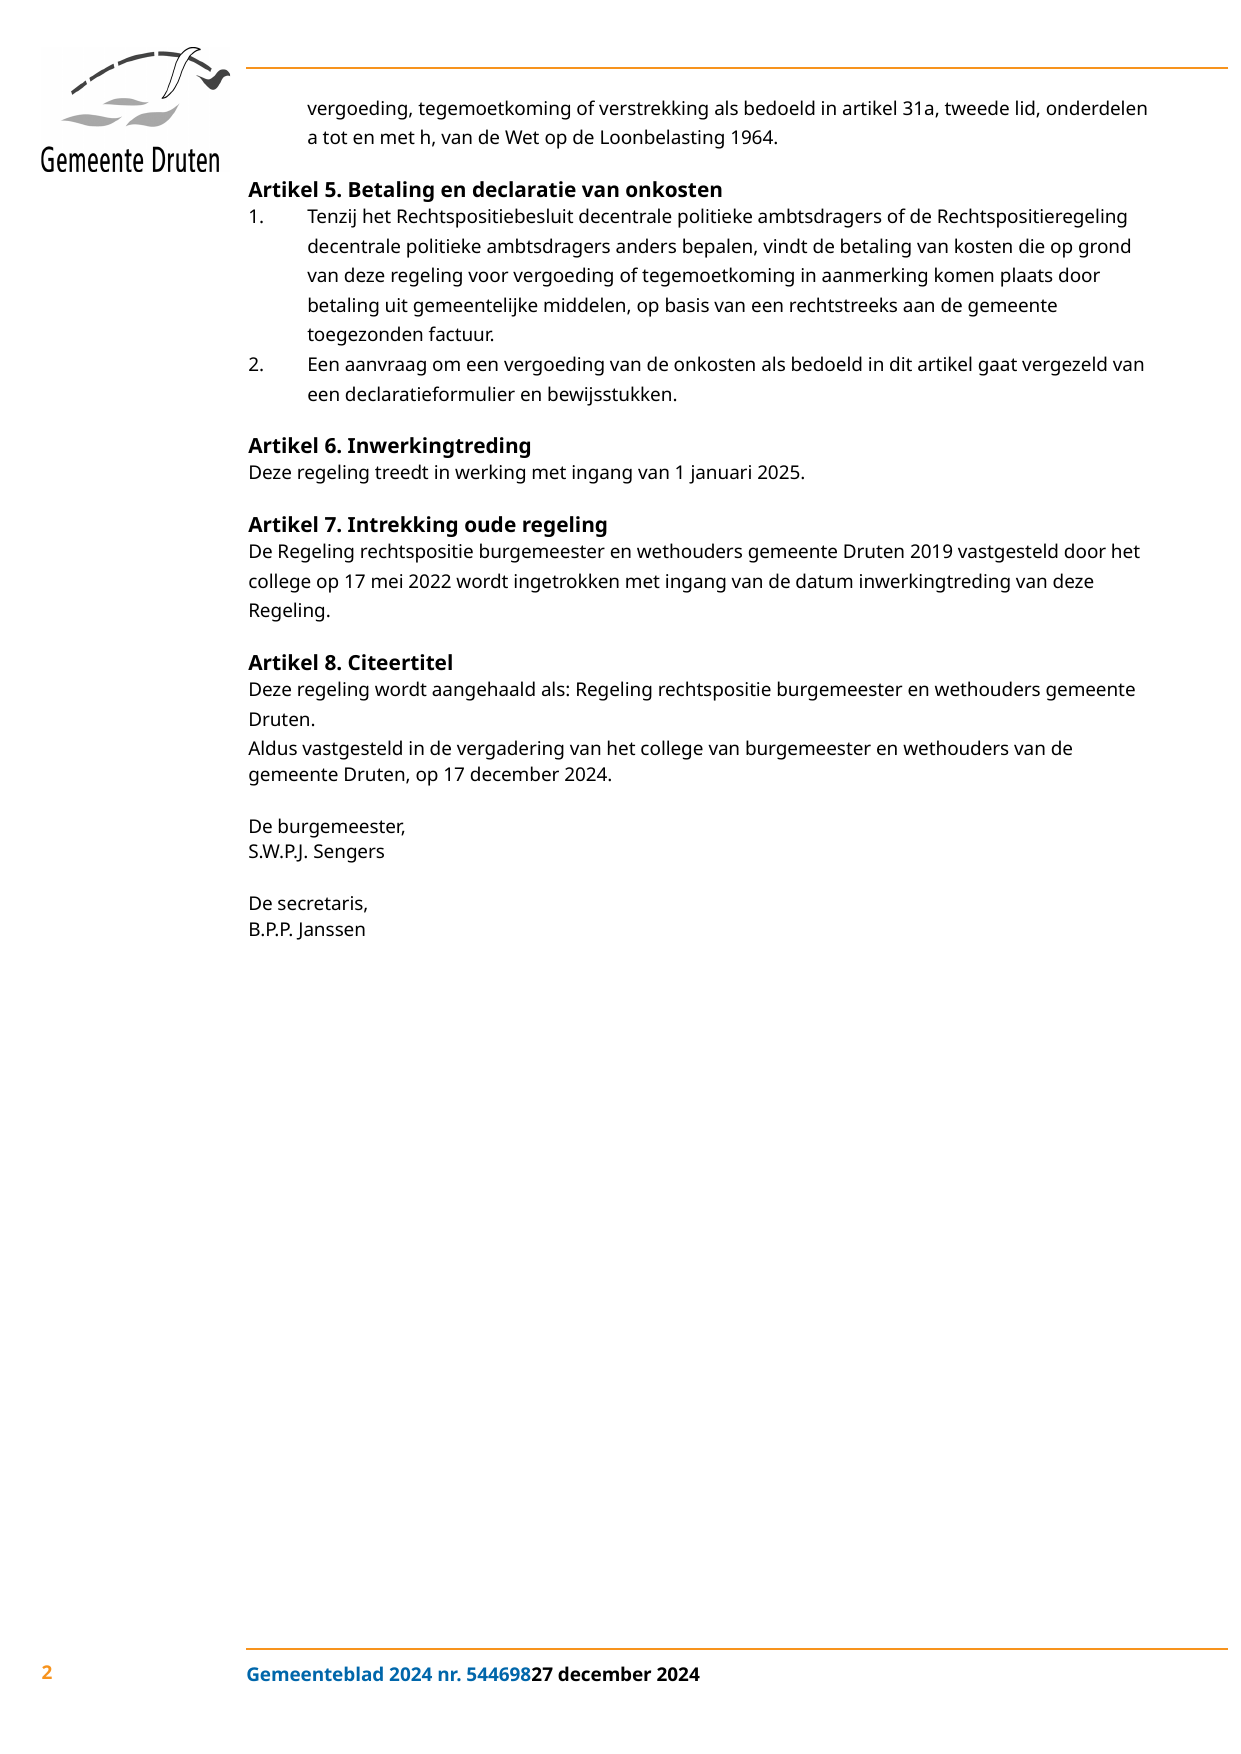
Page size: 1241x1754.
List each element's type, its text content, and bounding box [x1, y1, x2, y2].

text De Regeling rechtspositie burgemeester en wethouders gemeente Druten 2019 vastgesteld door het college op 17 mei 2022 wordt ingetrokken met ingang van de datum inwerkingtreding van deze Regeling. [248, 538, 1152, 623]
text Artikel 7. Intrekking oude regeling [248, 510, 1152, 538]
text Artikel 5. Betaling en declaratie van onkosten [248, 175, 1152, 203]
text De burgemeester, [248, 813, 1152, 838]
text Artikel 6. Inwerkingtreding [248, 431, 1152, 459]
text Aldus vastgesteld in de vergadering van het college van burgemeester en wethouders van de gemeente Druten, op 17 december 2024. [248, 736, 1152, 787]
list Een aanvraag om een vergoeding van de onkosten als bedoeld in dit artikel gaat vergezeld van een declaratieformulier en bewijsstukken. [248, 351, 1152, 406]
text De secretaris, [248, 890, 1152, 916]
list Tenzij het Rechtspositiebesluit decentrale politieke ambtsdragers of de Rechtspositieregeling decentrale politieke ambtsdragers anders bepalen, vindt de betaling van kosten die op grond van deze regeling voor vergoeding of tegemoetkoming in aanmerking komen plaats door betaling uit gemeentelijke middelen, op basis van een rechtstreeks aan de gemeente toegezonden factuur. [248, 203, 1152, 347]
list vergoeding, tegemoetkoming of verstrekking als bedoeld in artikel 31a, tweede lid, onderdelen a tot en met h, van de Wet op de Loonbelasting 1964. [248, 95, 1152, 150]
text Deze regeling treedt in werking met ingang van 1 januari 2025. [248, 459, 1152, 485]
text S.W.P.J. Sengers [248, 838, 1152, 864]
text Artikel 8. Citeertitel [248, 648, 1152, 676]
picture [41, 47, 231, 172]
text B.P.P. Janssen [248, 916, 1152, 941]
text Deze regeling wordt aangehaald als: Regeling rechtspositie burgemeester en wethouders gemeente Druten. [248, 676, 1152, 732]
